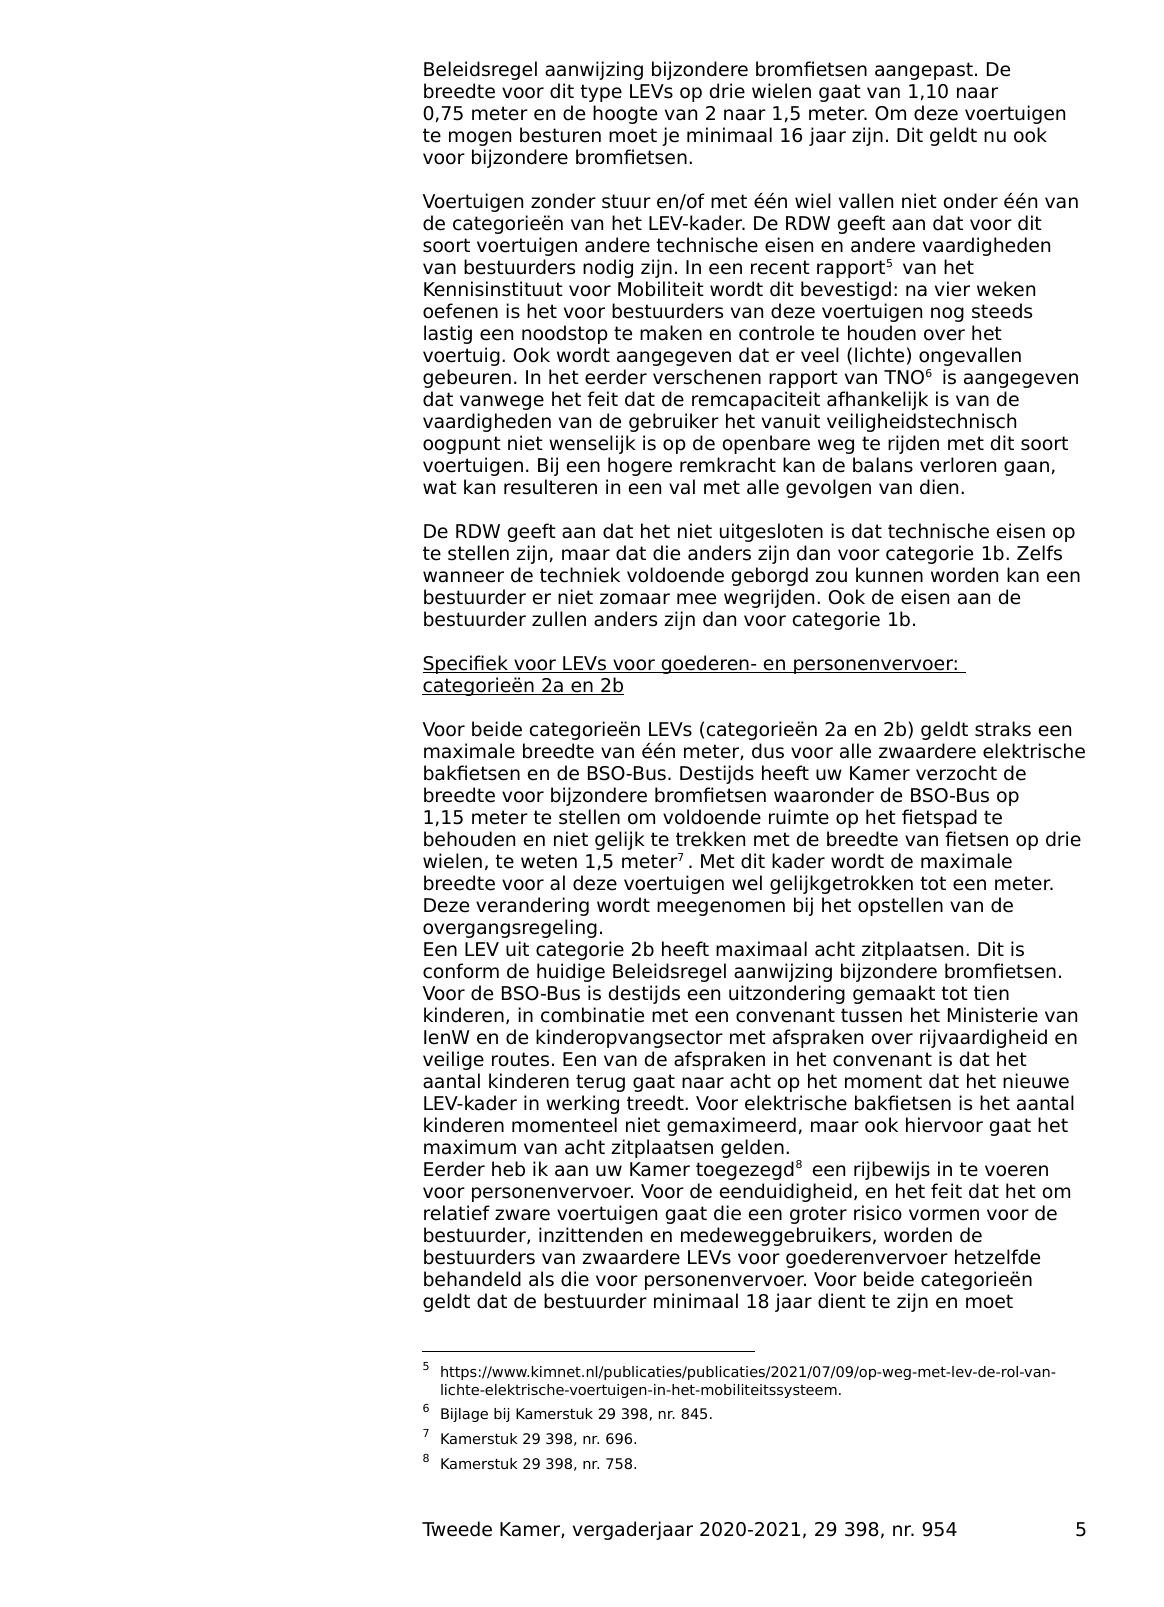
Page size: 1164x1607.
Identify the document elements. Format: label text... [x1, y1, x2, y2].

text Voertuigen zonder stuur en/of met één wiel vallen niet onder één van de categorieën van het LEV-kader. De RDW geeft aan dat voor dit soort voertuigen andere technische eisen en andere vaardigheden van bestuurders nodig zijn. In een recent rapport van het Kennisinstituut voor Mobiliteit wordt dit bevestigd: na vier weken oefenen is het voor bestuurders van deze voertuigen nog steeds lastig een noodstop te maken en controle te houden over het voertuig. Ook wordt aangegeven dat er veel (lichte) ongevallen gebeuren. In het eerder verschenen rapport van TNO is aangegeven dat vanwege het feit dat de remcapaciteit afhankelijk is van de vaardigheden van de gebruiker het vanuit veiligheidstechnisch oogpunt niet wenselijk is op de openbare weg te rijden met dit soort voertuigen. Bij een hogere remkracht kan de balans verloren gaan, wat kan resulteren in een val met alle gevolgen van dien. [422, 191, 1087, 499]
text Voor beide categorieën LEVs (categorieën 2a en 2b) geldt straks een maximale breedte van één meter, dus voor alle zwaardere elektrische bakfietsen en de BSO-Bus. Destijds heeft uw Kamer verzocht de breedte voor bijzondere bromfietsen waaronder de BSO-Bus op 1,15 meter te stellen om voldoende ruimte op het fietspad te behouden en niet gelijk te trekken met de breedte van fietsen op drie wielen, te weten 1,5 meter. Met dit kader wordt de maximale breedte voor al deze voertuigen wel gelijkgetrokken tot een meter. Deze verandering wordt meegenomen bij het opstellen van de overgangsregeling. [422, 719, 1087, 939]
subtitle Specifiek voor LEVs voor goederen- en personenvervoer: categorieën 2a en 2b [422, 653, 1087, 697]
text https://www.kimnet.nl/publicaties/publicaties/2021/07/09/op-weg-met-lev-de-rol-van-lichte-elektrische-voertuigen-in-het-mobiliteitssysteem. [422, 1360, 1087, 1399]
text Een LEV uit categorie 2b heeft maximaal acht zitplaatsen. Dit is conform de huidige Beleidsregel aanwijzing bijzondere bromfietsen. Voor de BSO-Bus is destijds een uitzondering gemaakt tot tien kinderen, in combinatie met een convenant tussen het Ministerie van IenW en de kinderopvangsector met afspraken over rijvaardigheid en veilige routes. Een van de afspraken in het convenant is dat het aantal kinderen terug gaat naar acht op het moment dat het nieuwe LEV-kader in werking treedt. Voor elektrische bakfietsen is het aantal kinderen momenteel niet gemaximeerd, maar ook hiervoor gaat het maximum van acht zitplaatsen gelden. [422, 939, 1087, 1159]
text De RDW geeft aan dat het niet uitgesloten is dat technische eisen op te stellen zijn, maar dat die anders zijn dan voor categorie 1b. Zelfs wanneer de techniek voldoende geborgd zou kunnen worden kan een bestuurder er niet zomaar mee wegrijden. Ook de eisen aan de bestuurder zullen anders zijn dan voor categorie 1b. [422, 521, 1087, 631]
text Beleidsregel aanwijzing bijzondere bromfietsen aangepast. De breedte voor dit type LEVs op drie wielen gaat van 1,10 naar 0,75 meter en de hoogte van 2 naar 1,5 meter. Om deze voertuigen te mogen besturen moet je minimaal 16 jaar zijn. Dit geldt nu ook voor bijzondere bromfietsen. [422, 59, 1087, 169]
text Kamerstuk 29 398, nr. 696. [422, 1427, 1087, 1449]
text Kamerstuk 29 398, nr. 758. [422, 1452, 1087, 1474]
text Eerder heb ik aan uw Kamer toegezegd een rijbewijs in te voeren voor personenvervoer. Voor de eenduidigheid, en het feit dat het om relatief zware voertuigen gaat die een groter risico vormen voor de bestuurder, inzittenden en medeweggebruikers, worden de bestuurders van zwaardere LEVs voor goederenvervoer hetzelfde behandeld als die voor personenvervoer. Voor beide categorieën geldt dat de bestuurder minimaal 18 jaar dient te zijn en moet [422, 1159, 1087, 1313]
text Bijlage bij Kamerstuk 29 398, nr. 845. [422, 1402, 1087, 1424]
